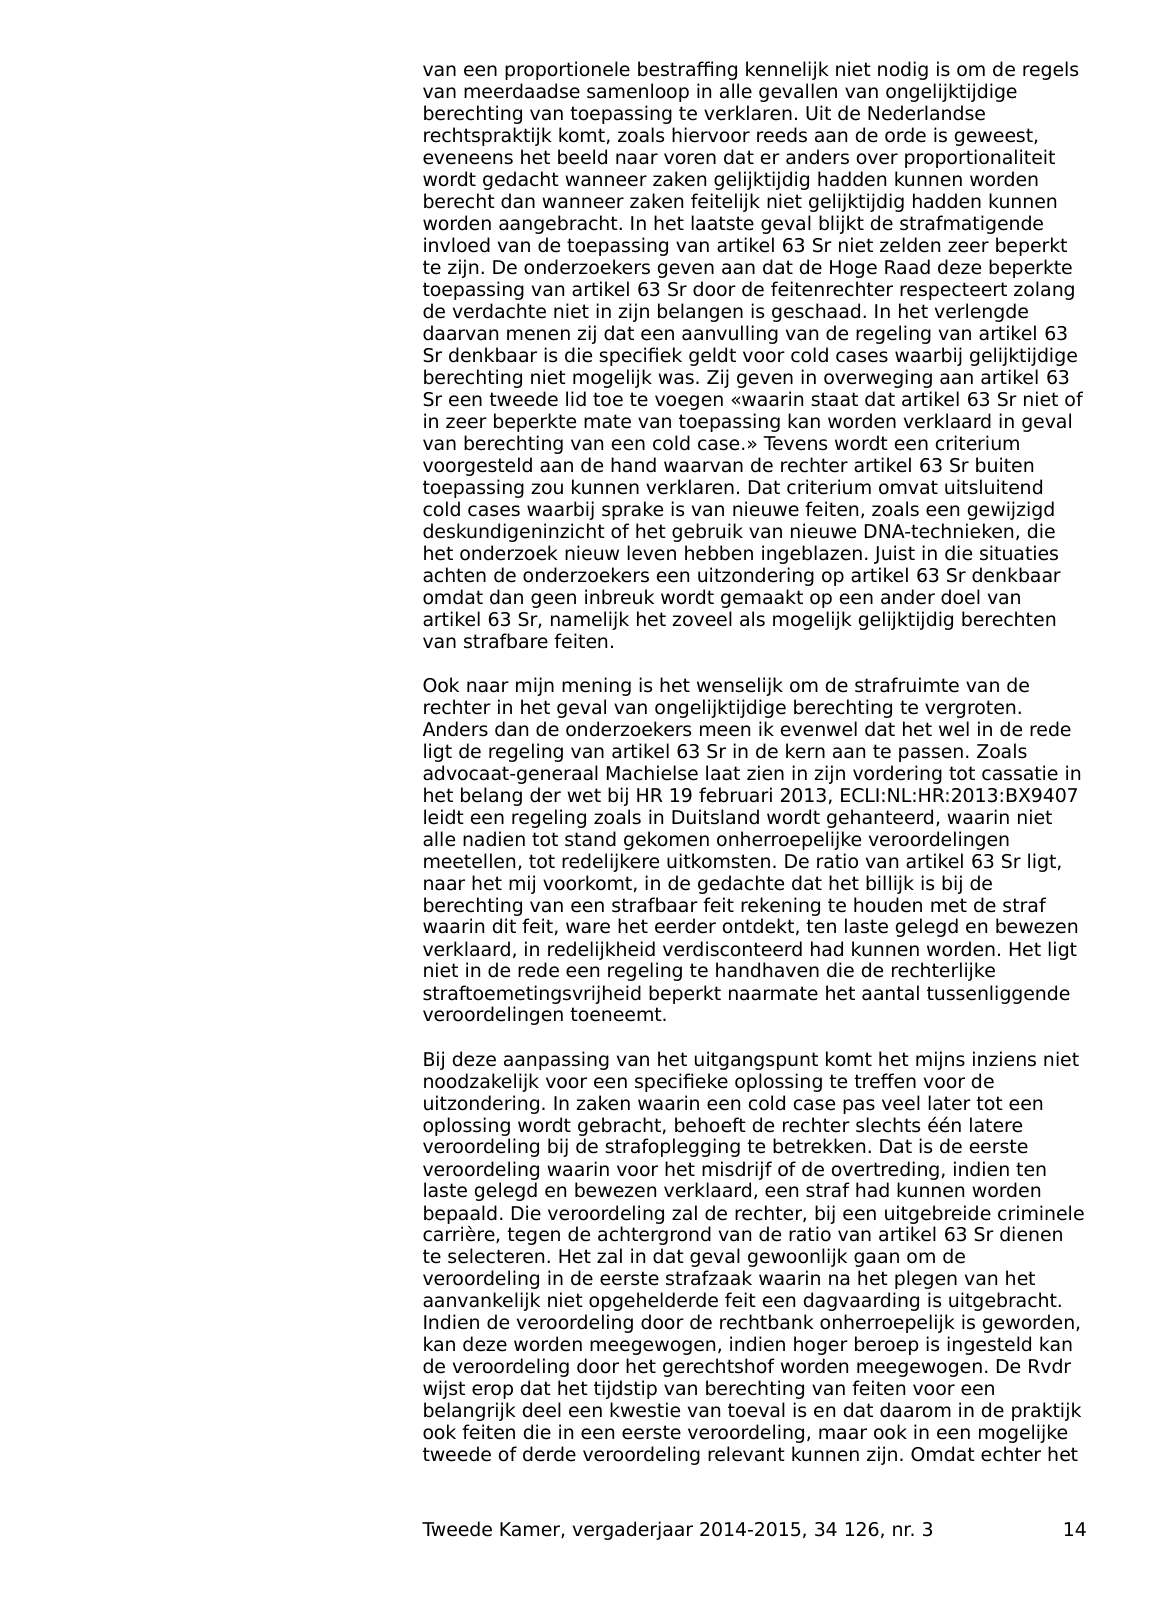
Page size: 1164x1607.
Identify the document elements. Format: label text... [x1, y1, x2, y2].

text Ook naar mijn mening is het wenselijk om de strafruimte van de rechter in het geval van ongelijktijdige berechting te vergroten. Anders dan de onderzoekers meen ik evenwel dat het wel in de rede ligt de regeling van artikel 63 Sr in de kern aan te passen. Zoals advocaat-generaal Machielse laat zien in zijn vordering tot cassatie in het belang der wet bij HR 19 februari 2013, ECLI:NL:HR:2013:BX9407 leidt een regeling zoals in Duitsland wordt gehanteerd, waarin niet alle nadien tot stand gekomen onherroepelijke veroordelingen meetellen, tot redelijkere uitkomsten. De ratio van artikel 63 Sr ligt, naar het mij voorkomt, in de gedachte dat het billijk is bij de berechting van een strafbaar feit rekening te houden met de straf waarin dit feit, ware het eerder ontdekt, ten laste gelegd en bewezen verklaard, in redelijkheid verdisconteerd had kunnen worden. Het ligt niet in de rede een regeling te handhaven die de rechterlijke straftoemetingsvrijheid beperkt naarmate het aantal tussenliggende veroordelingen toeneemt. [422, 675, 1087, 1026]
text van een proportionele bestraffing kennelijk niet nodig is om de regels van meerdaadse samenloop in alle gevallen van ongelijktijdige berechting van toepassing te verklaren. Uit de Nederlandse rechtspraktijk komt, zoals hiervoor reeds aan de orde is geweest, eveneens het beeld naar voren dat er anders over proportionaliteit wordt gedacht wanneer zaken gelijktijdig hadden kunnen worden berecht dan wanneer zaken feitelijk niet gelijktijdig hadden kunnen worden aangebracht. In het laatste geval blijkt de strafmatigende invloed van de toepassing van artikel 63 Sr niet zelden zeer beperkt te zijn. De onderzoekers geven aan dat de Hoge Raad deze beperkte toepassing van artikel 63 Sr door de feitenrechter respecteert zolang de verdachte niet in zijn belangen is geschaad. In het verlengde daarvan menen zij dat een aanvulling van de regeling van artikel 63 Sr denkbaar is die specifiek geldt voor cold cases waarbij gelijktijdige berechting niet mogelijk was. Zij geven in overweging aan artikel 63 Sr een tweede lid toe te voegen «waarin staat dat artikel 63 Sr niet of in zeer beperkte mate van toepassing kan worden verklaard in geval van berechting van een cold case.» Tevens wordt een criterium voorgesteld aan de hand waarvan de rechter artikel 63 Sr buiten toepassing zou kunnen verklaren. Dat criterium omvat uitsluitend cold cases waarbij sprake is van nieuwe feiten, zoals een gewijzigd deskundigeninzicht of het gebruik van nieuwe DNA-technieken, die het onderzoek nieuw leven hebben ingeblazen. Juist in die situaties achten de onderzoekers een uitzondering op artikel 63 Sr denkbaar omdat dan geen inbreuk wordt gemaakt op een ander doel van artikel 63 Sr, namelijk het zoveel als mogelijk gelijktijdig berechten van strafbare feiten. [422, 59, 1087, 652]
text Bij deze aanpassing van het uitgangspunt komt het mijns inziens niet noodzakelijk voor een specifieke oplossing te treffen voor de uitzondering. In zaken waarin een cold case pas veel later tot een oplossing wordt gebracht, behoeft de rechter slechts één latere veroordeling bij de strafoplegging te betrekken. Dat is de eerste veroordeling waarin voor het misdrijf of de overtreding, indien ten laste gelegd en bewezen verklaard, een straf had kunnen worden bepaald. Die veroordeling zal de rechter, bij een uitgebreide criminele carrière, tegen de achtergrond van de ratio van artikel 63 Sr dienen te selecteren. Het zal in dat geval gewoonlijk gaan om de veroordeling in de eerste strafzaak waarin na het plegen van het aanvankelijk niet opgehelderde feit een dagvaarding is uitgebracht. Indien de veroordeling door de rechtbank onherroepelijk is geworden, kan deze worden meegewogen, indien hoger beroep is ingesteld kan de veroordeling door het gerechtshof worden meegewogen. De Rvdr wijst erop dat het tijdstip van berechting van feiten voor een belangrijk deel een kwestie van toeval is en dat daarom in de praktijk ook feiten die in een eerste veroordeling, maar ook in een mogelijke tweede of derde veroordeling relevant kunnen zijn. Omdat echter het [422, 1048, 1087, 1466]
